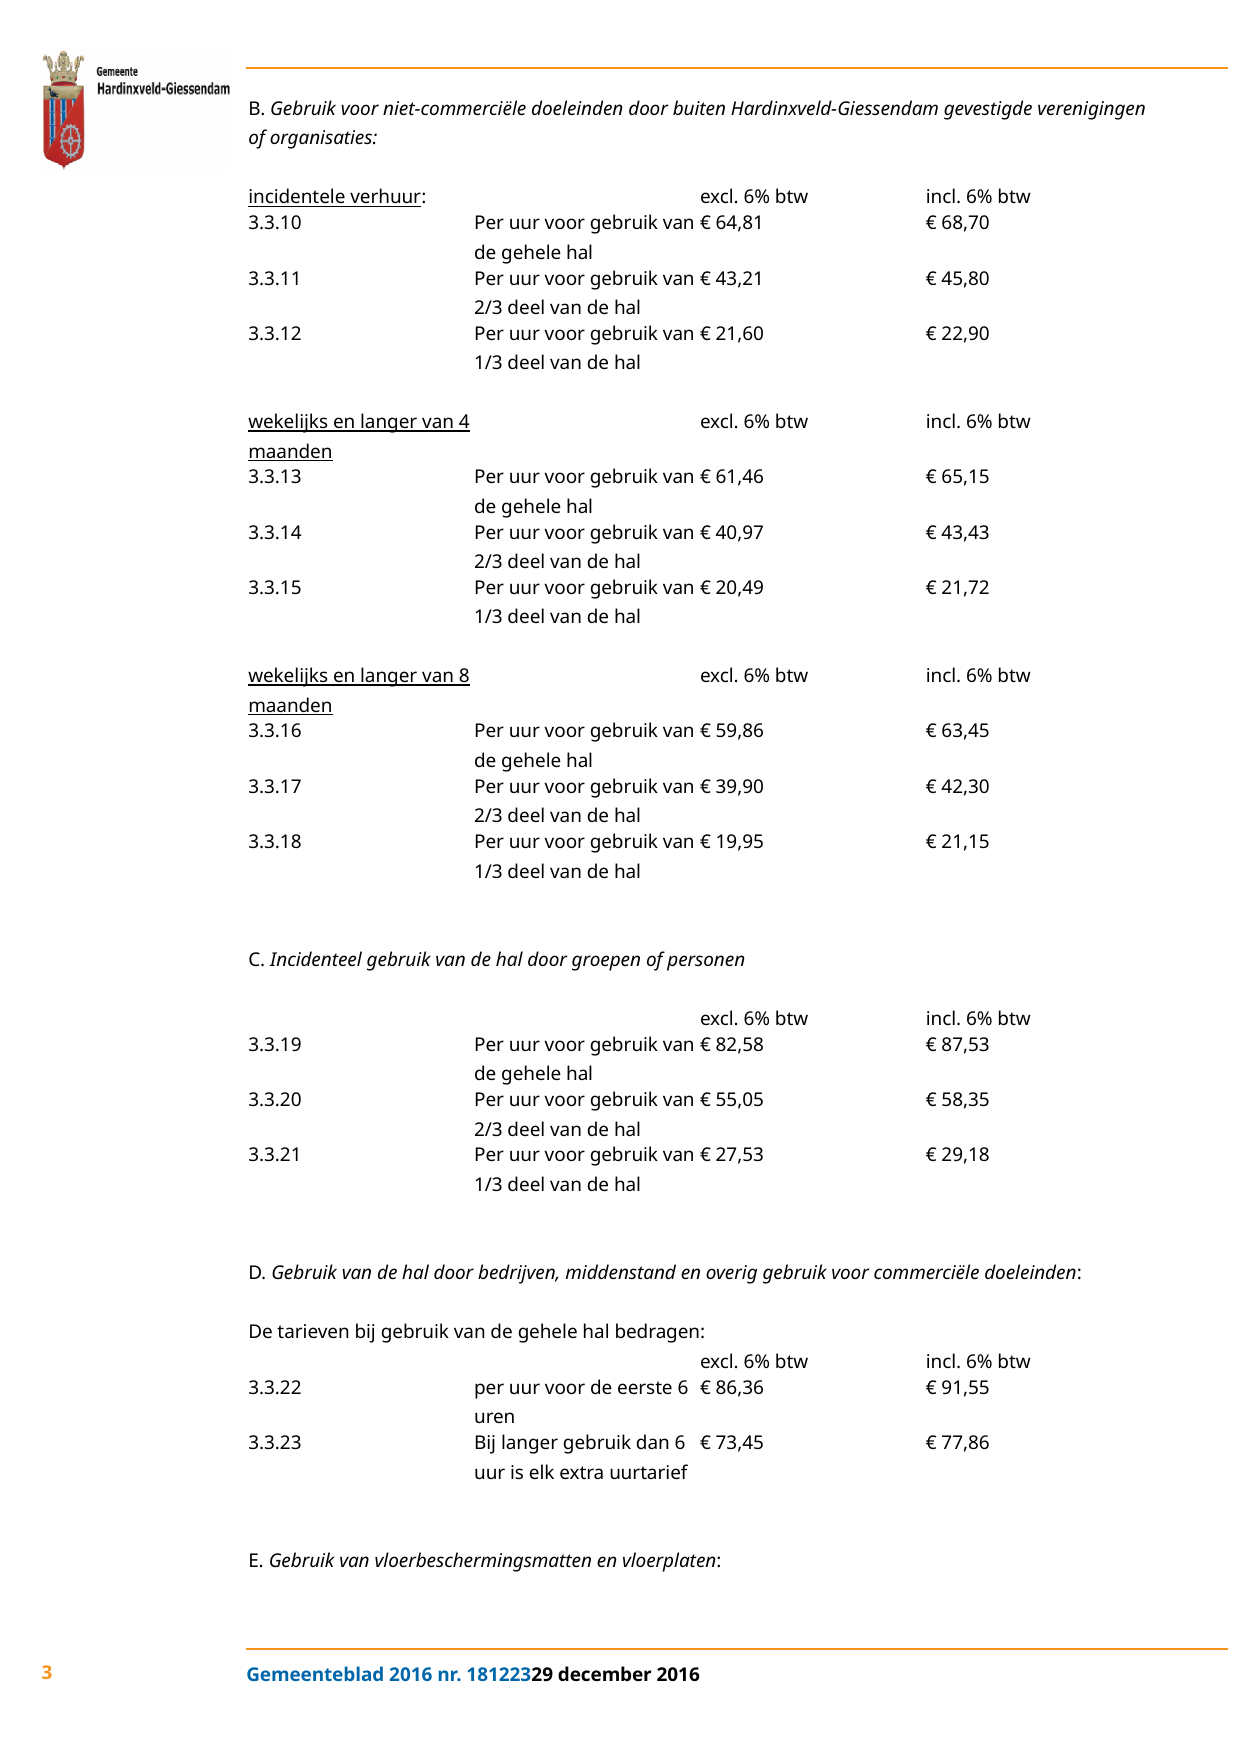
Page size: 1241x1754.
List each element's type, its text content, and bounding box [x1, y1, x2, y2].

table_cell € 82,58 [700, 1031, 926, 1086]
table_header wekelijks en langer van 8 maanden [248, 663, 474, 718]
table_cell € 61,46 [700, 464, 926, 519]
table_cell Bij langer gebruik dan 6 uur is elk extra uurtarief [474, 1429, 700, 1484]
table_cell € 77,86 [926, 1429, 1152, 1484]
table_cell 3.3.22 [248, 1374, 474, 1429]
table_cell 3.3.14 [248, 519, 474, 574]
table_cell 3.3.20 [248, 1086, 474, 1142]
table_cell € 91,55 [926, 1374, 1152, 1429]
table_header incidentele verhuur: [248, 184, 474, 209]
table_cell € 39,90 [700, 773, 926, 828]
table_cell € 64,81 [700, 209, 926, 265]
table_cell Per uur voor gebruik van 1/3 deel van de hal [474, 1142, 700, 1197]
table_cell € 27,53 [700, 1142, 926, 1197]
table_cell 3.3.16 [248, 718, 474, 773]
table_cell Per uur voor gebruik van de gehele hal [474, 209, 700, 265]
table_cell € 21,15 [926, 828, 1152, 884]
table_header excl. 6% btw [700, 663, 926, 718]
table_header [474, 184, 700, 209]
table_header incl. 6% btw [926, 184, 1152, 209]
table_header excl. 6% btw [700, 184, 926, 209]
table_cell € 68,70 [926, 209, 1152, 265]
table_cell 3.3.13 [248, 464, 474, 519]
table_cell € 87,53 [926, 1031, 1152, 1086]
table_cell Per uur voor gebruik van de gehele hal [474, 1031, 700, 1086]
table_cell 3.3.12 [248, 320, 474, 375]
table_cell € 45,80 [926, 265, 1152, 320]
table_header [248, 1005, 474, 1031]
text D. Gebruik van de hal door bedrijven, middenstand en overig gebruik voor commerciële doeleinden: [248, 1259, 1152, 1285]
table_cell 3.3.23 [248, 1429, 474, 1484]
table_cell Per uur voor gebruik van 2/3 deel van de hal [474, 1086, 700, 1142]
table_cell € 22,90 [926, 320, 1152, 375]
table_cell 3.3.10 [248, 209, 474, 265]
table_cell € 21,72 [926, 574, 1152, 629]
table_cell per uur voor de eerste 6 uren [474, 1374, 700, 1429]
table_header excl. 6% btw [700, 408, 926, 463]
table_cell € 20,49 [700, 574, 926, 629]
table_cell 3.3.17 [248, 773, 474, 828]
table_cell 3.3.21 [248, 1142, 474, 1197]
table_header [474, 663, 700, 718]
table_cell € 40,97 [700, 519, 926, 574]
table_header [474, 1005, 700, 1031]
table_cell € 58,35 [926, 1086, 1152, 1142]
table_cell € 42,30 [926, 773, 1152, 828]
table_cell € 43,21 [700, 265, 926, 320]
table_cell € 29,18 [926, 1142, 1152, 1197]
table_cell € 63,45 [926, 718, 1152, 773]
table_cell Per uur voor gebruik van de gehele hal [474, 718, 700, 773]
table_cell Per uur voor gebruik van 2/3 deel van de hal [474, 773, 700, 828]
table_cell Per uur voor gebruik van 1/3 deel van de hal [474, 828, 700, 884]
table_cell 3.3.11 [248, 265, 474, 320]
table_header excl. 6% btw [700, 1348, 926, 1374]
table_cell € 43,43 [926, 519, 1152, 574]
table_header incl. 6% btw [926, 408, 1152, 463]
table_cell € 19,95 [700, 828, 926, 884]
text C. Incidenteel gebruik van de hal door groepen of personen [248, 946, 1152, 972]
table_cell 3.3.18 [248, 828, 474, 884]
table_header incl. 6% btw [926, 663, 1152, 718]
table_cell 3.3.15 [248, 574, 474, 629]
table_cell Per uur voor gebruik van 2/3 deel van de hal [474, 519, 700, 574]
table_cell Per uur voor gebruik van 2/3 deel van de hal [474, 265, 700, 320]
table_header [248, 1348, 474, 1374]
table_cell Per uur voor gebruik van de gehele hal [474, 464, 700, 519]
table_cell € 59,86 [700, 718, 926, 773]
table_cell € 55,05 [700, 1086, 926, 1142]
picture [41, 47, 231, 172]
table_header [474, 1348, 700, 1374]
table_cell € 86,36 [700, 1374, 926, 1429]
table_cell € 21,60 [700, 320, 926, 375]
text E. Gebruik van vloerbeschermingsmatten en vloerplaten: [248, 1547, 1152, 1573]
table_cell € 73,45 [700, 1429, 926, 1484]
table_cell Per uur voor gebruik van 1/3 deel van de hal [474, 320, 700, 375]
table_header [474, 408, 700, 463]
table_cell € 65,15 [926, 464, 1152, 519]
table_header excl. 6% btw [700, 1005, 926, 1031]
table_header incl. 6% btw [926, 1005, 1152, 1031]
table_cell Per uur voor gebruik van 1/3 deel van de hal [474, 574, 700, 629]
table_cell 3.3.19 [248, 1031, 474, 1086]
text B. Gebruik voor niet-commerciële doeleinden door buiten Hardinxveld-Giessendam gevestigde verenigingen of organisaties: [248, 95, 1152, 150]
table_header wekelijks en langer van 4 maanden [248, 408, 474, 463]
table_header incl. 6% btw [926, 1348, 1152, 1374]
text De tarieven bij gebruik van de gehele hal bedragen: [248, 1318, 1152, 1344]
